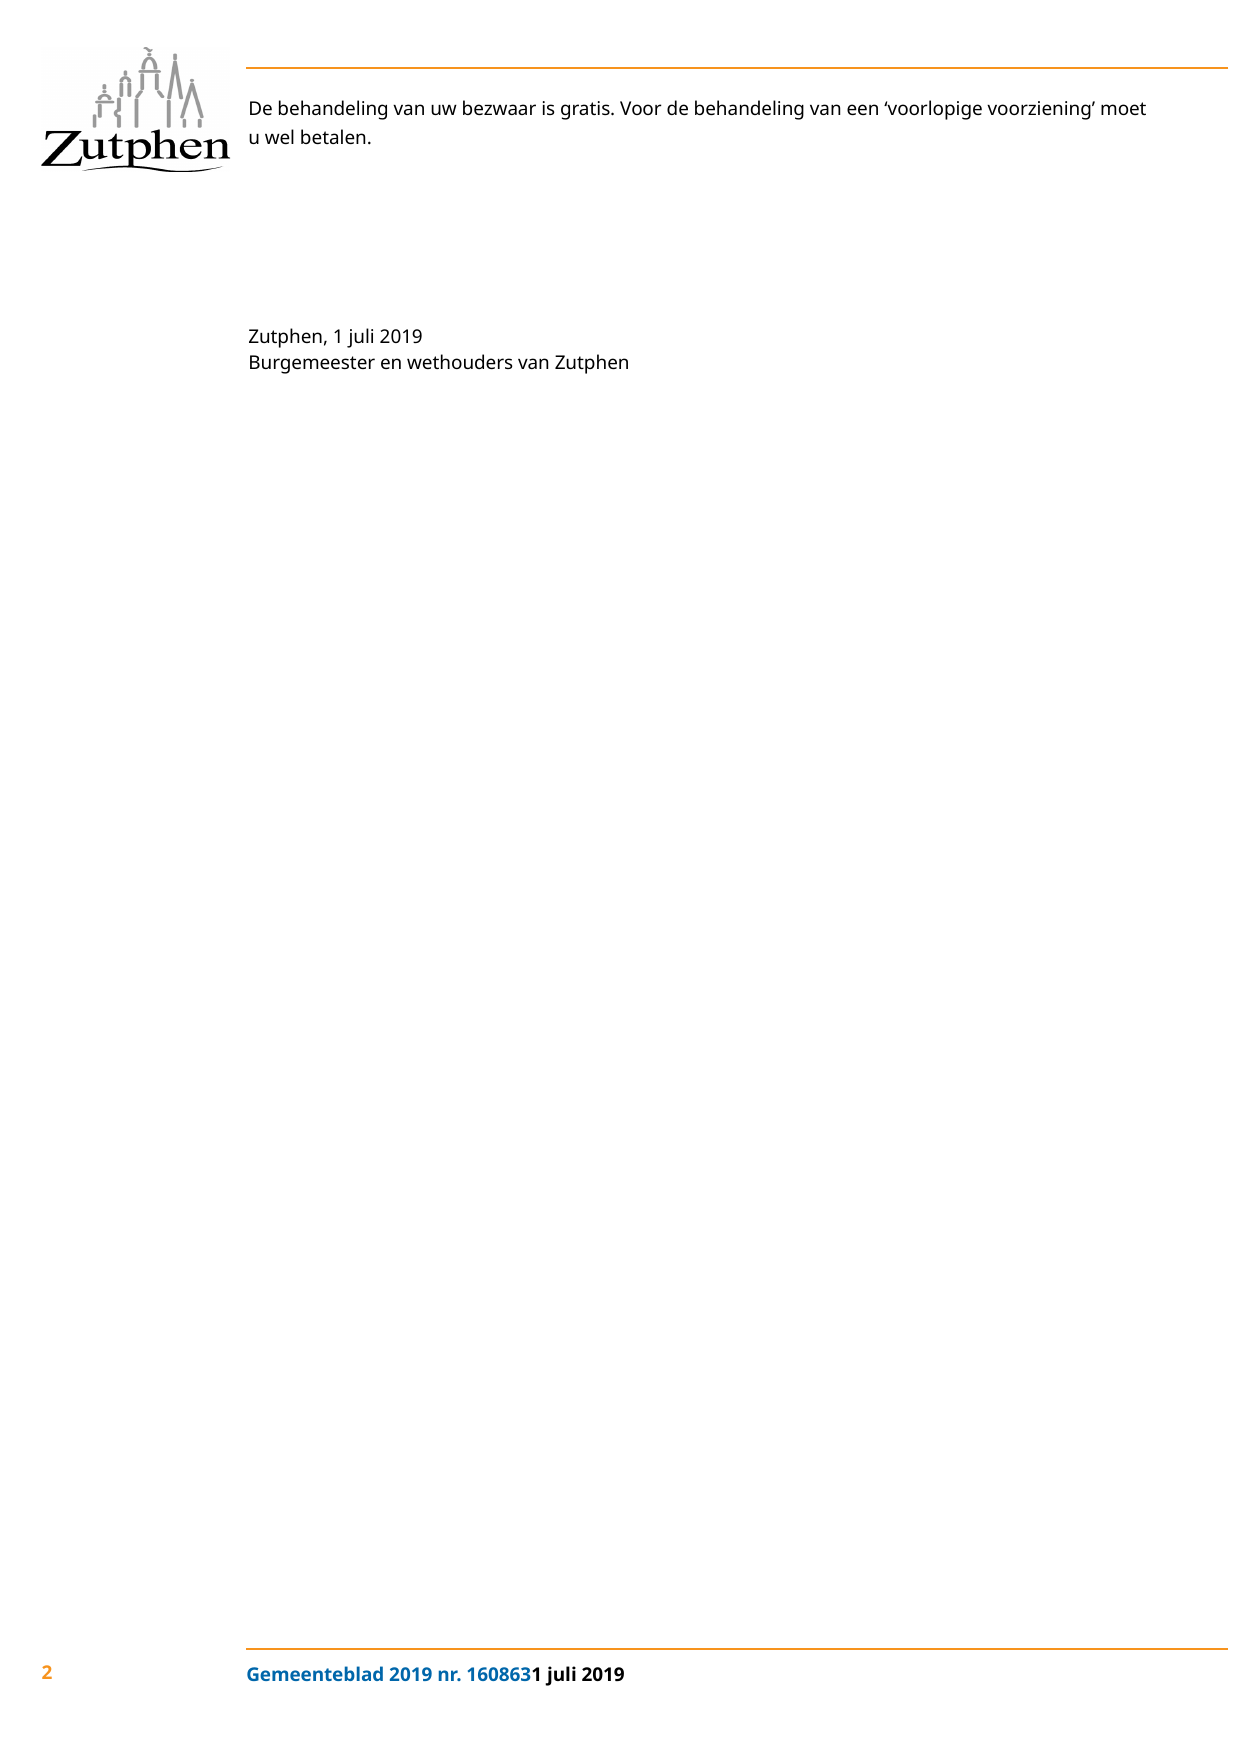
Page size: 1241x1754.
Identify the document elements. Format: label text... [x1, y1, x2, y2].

picture [41, 47, 231, 172]
text Zutphen, 1 juli 2019 [248, 323, 1152, 349]
text Burgemeester en wethouders van Zutphen [248, 349, 1152, 375]
text De behandeling van uw bezwaar is gratis. Voor de behandeling van een ‘voorlopige voorziening’ moet u wel betalen. [248, 95, 1152, 150]
